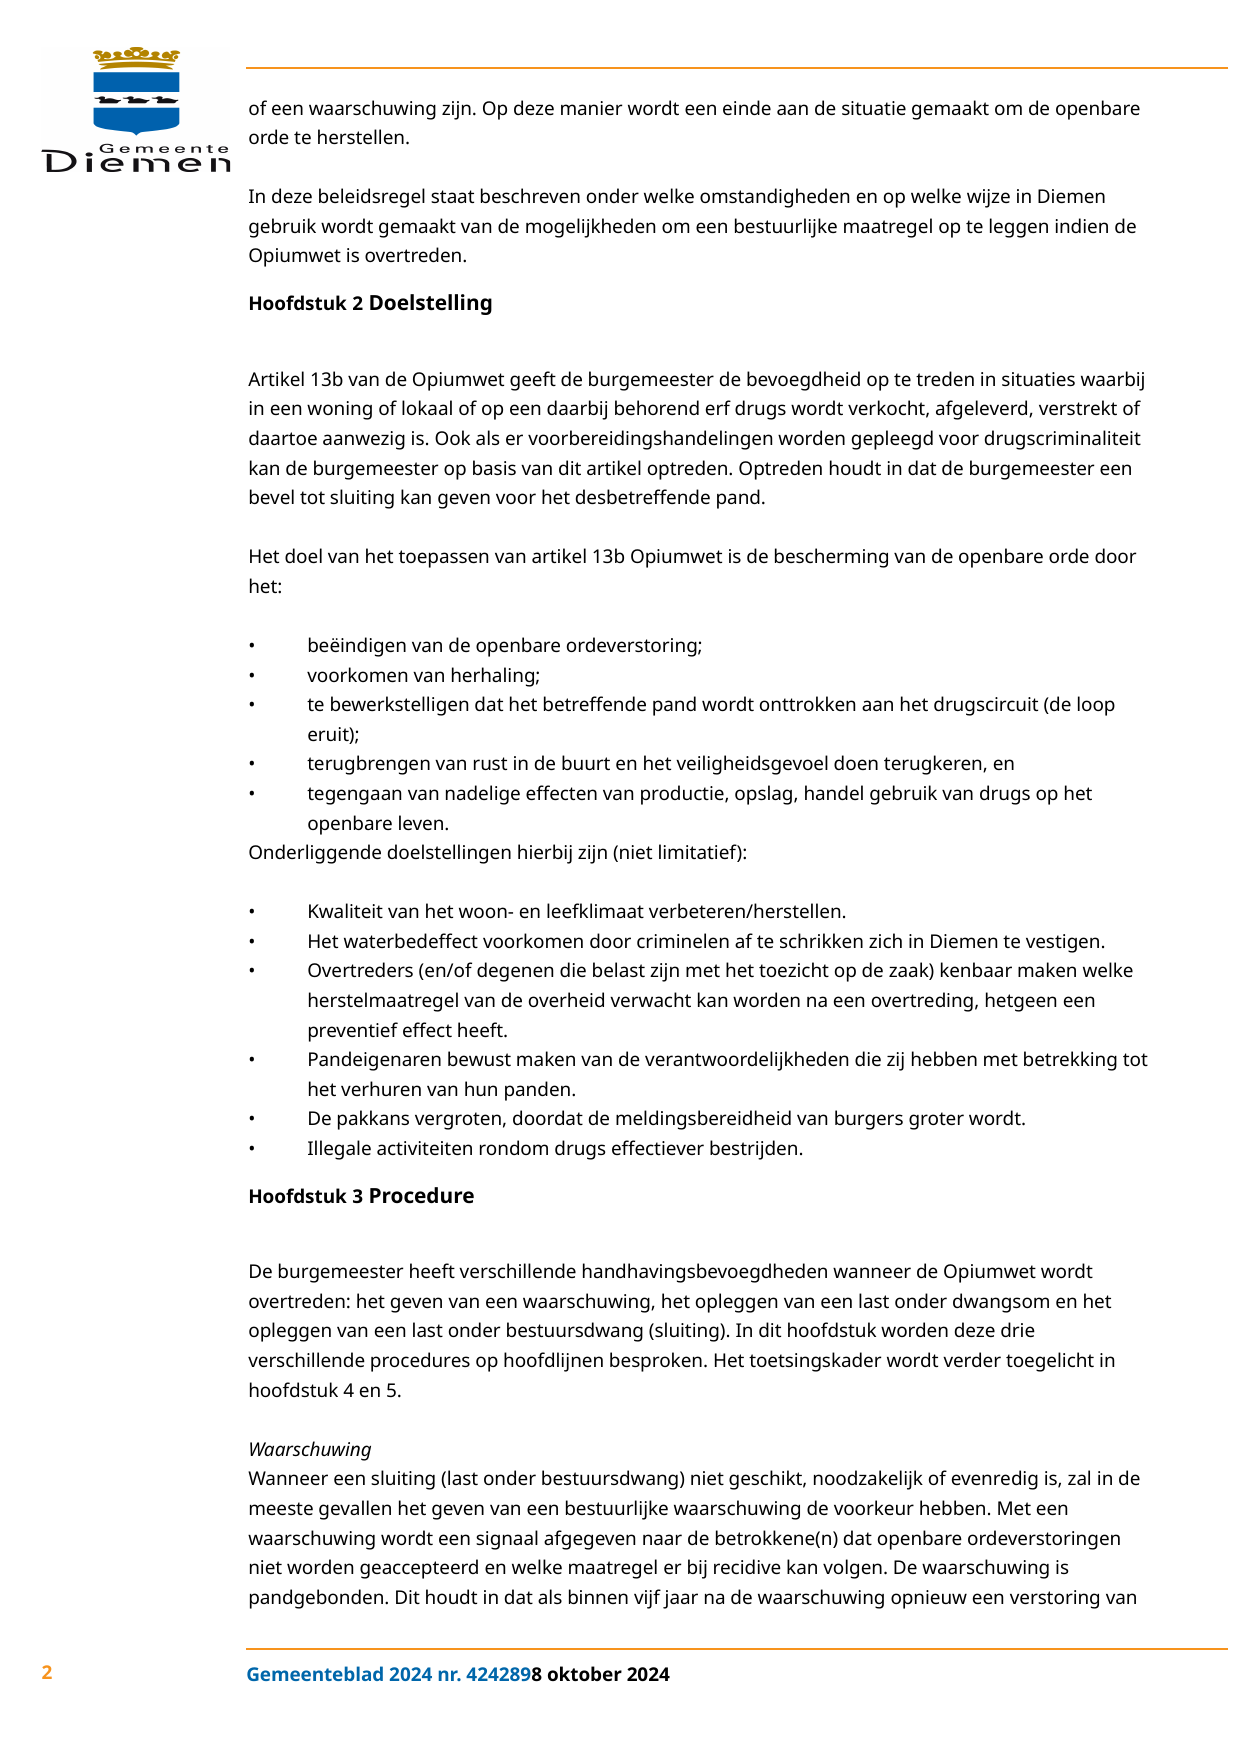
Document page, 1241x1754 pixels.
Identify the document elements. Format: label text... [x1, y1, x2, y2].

list De pakkans vergroten, doordat de meldingsbereidheid van burgers groter wordt. [248, 1106, 1152, 1131]
list Kwaliteit van het woon- en leefklimaat verbeteren/herstellen. [248, 898, 1152, 924]
picture [41, 47, 231, 172]
list Het waterbedeffect voorkomen door criminelen af te schrikken zich in Diemen te vestigen. [248, 928, 1152, 954]
text Artikel 13b van de Opiumwet geeft de burgemeester de bevoegdheid op te treden in situaties waarbij in een woning of lokaal of op een daarbij behorend erf drugs wordt verkocht, afgeleverd, verstrekt of daartoe aanwezig is. Ook als er voorbereidingshandelingen worden gepleegd voor drugscriminaliteit kan de burgemeester op basis van dit artikel optreden. Optreden houdt in dat de burgemeester een bevel tot sluiting kan geven voor het desbetreffende pand. [248, 366, 1152, 510]
text of een waarschuwing zijn. Op deze manier wordt een einde aan de situatie gemaakt om de openbare orde te herstellen. [248, 95, 1152, 150]
text In deze beleidsregel staat beschreven onder welke omstandigheden en op welke wijze in Diemen gebruik wordt gemaakt van de mogelijkheden om een bestuurlijke maatregel op te leggen indien de Opiumwet is overtreden. [248, 183, 1152, 268]
list terugbrengen van rust in de buurt en het veiligheidsgevoel doen terugkeren, en [248, 751, 1152, 776]
text Waarschuwing [248, 1436, 1152, 1462]
list Overtreders (en/of degenen die belast zijn met het toezicht op de zaak) kenbaar maken welke herstelmaatregel van de overheid verwacht kan worden na een overtreding, hetgeen een preventief effect heeft. [248, 958, 1152, 1043]
list Illegale activiteiten rondom drugs effectiever bestrijden. [248, 1135, 1152, 1161]
list voorkomen van herhaling; [248, 662, 1152, 688]
list tegengaan van nadelige effecten van productie, opslag, handel gebruik van drugs op het openbare leven. [248, 780, 1152, 836]
text Hoofdstuk 2 Doelstelling [248, 288, 1152, 317]
text Hoofdstuk 3 Procedure [248, 1181, 1152, 1209]
list beëindigen van de openbare ordeverstoring; [248, 632, 1152, 658]
text Het doel van het toepassen van artikel 13b Opiumwet is de bescherming van de openbare orde door het: [248, 543, 1152, 599]
list te bewerkstelligen dat het betreffende pand wordt onttrokken aan het drugscircuit (de loop eruit); [248, 691, 1152, 747]
text De burgemeester heeft verschillende handhavingsbevoegdheden wanneer de Opiumwet wordt overtreden: het geven van een waarschuwing, het opleggen van een last onder dwangsom en het opleggen van een last onder bestuursdwang (sluiting). In dit hoofdstuk worden deze drie verschillende procedures op hoofdlijnen besproken. Het toetsingskader wordt verder toegelicht in hoofdstuk 4 en 5. [248, 1258, 1152, 1403]
text Onderliggende doelstellingen hierbij zijn (niet limitatief): [248, 839, 1152, 865]
text Wanneer een sluiting (last onder bestuursdwang) niet geschikt, noodzakelijk of evenredig is, zal in de meeste gevallen het geven van een bestuurlijke waarschuwing de voorkeur hebben. Met een waarschuwing wordt een signaal afgegeven naar de betrokkene(n) dat openbare ordeverstoringen niet worden geaccepteerd en welke maatregel er bij recidive kan volgen. De waarschuwing is pandgebonden. Dit houdt in dat als binnen vijf jaar na de waarschuwing opnieuw een verstoring van [248, 1466, 1152, 1610]
list Pandeigenaren bewust maken van de verantwoordelijkheden die zij hebben met betrekking tot het verhuren van hun panden. [248, 1046, 1152, 1102]
